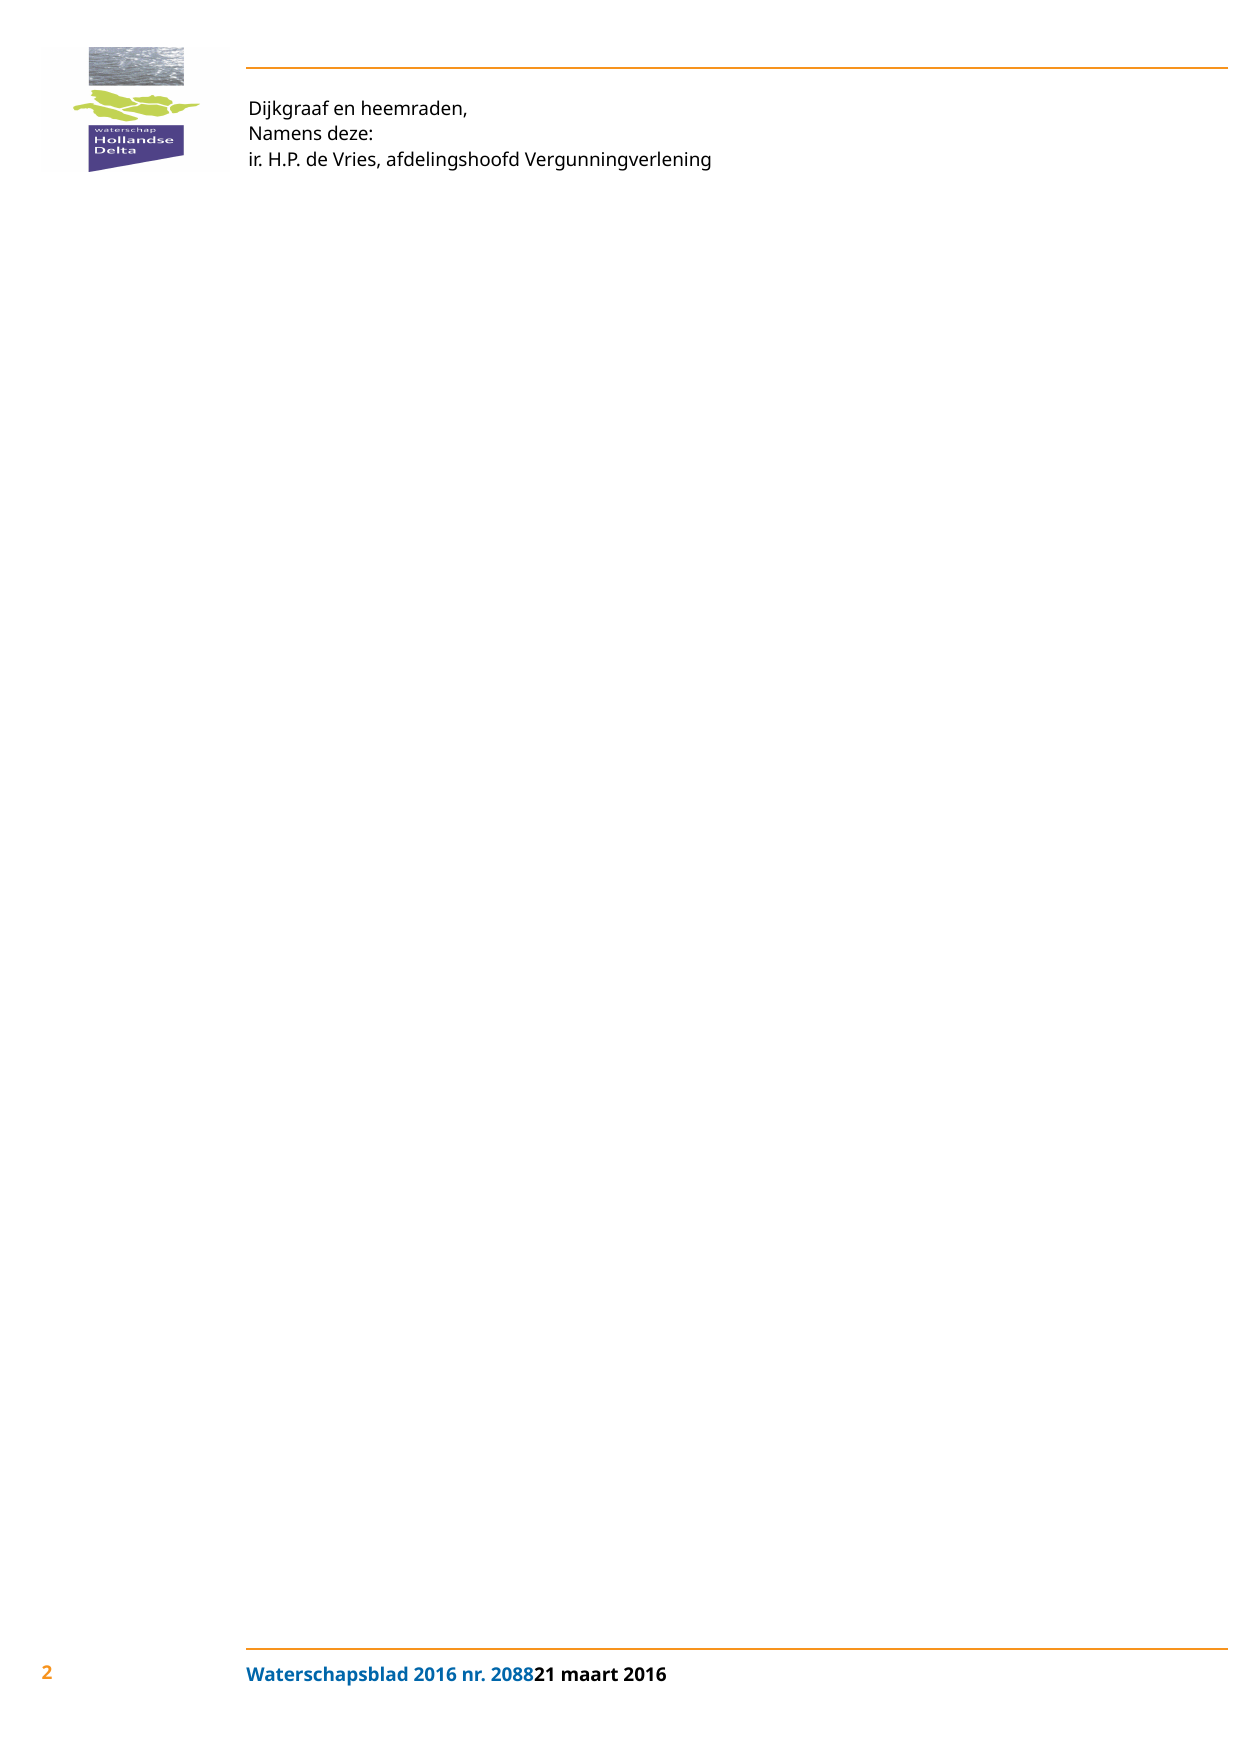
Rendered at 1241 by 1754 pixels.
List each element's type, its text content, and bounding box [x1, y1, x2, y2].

text ir. H.P. de Vries, afdelingshoofd Vergunningverlening [248, 146, 1152, 172]
text Namens deze: [248, 121, 1152, 146]
picture [41, 47, 231, 172]
text Dijkgraaf en heemraden, [248, 95, 1152, 121]
